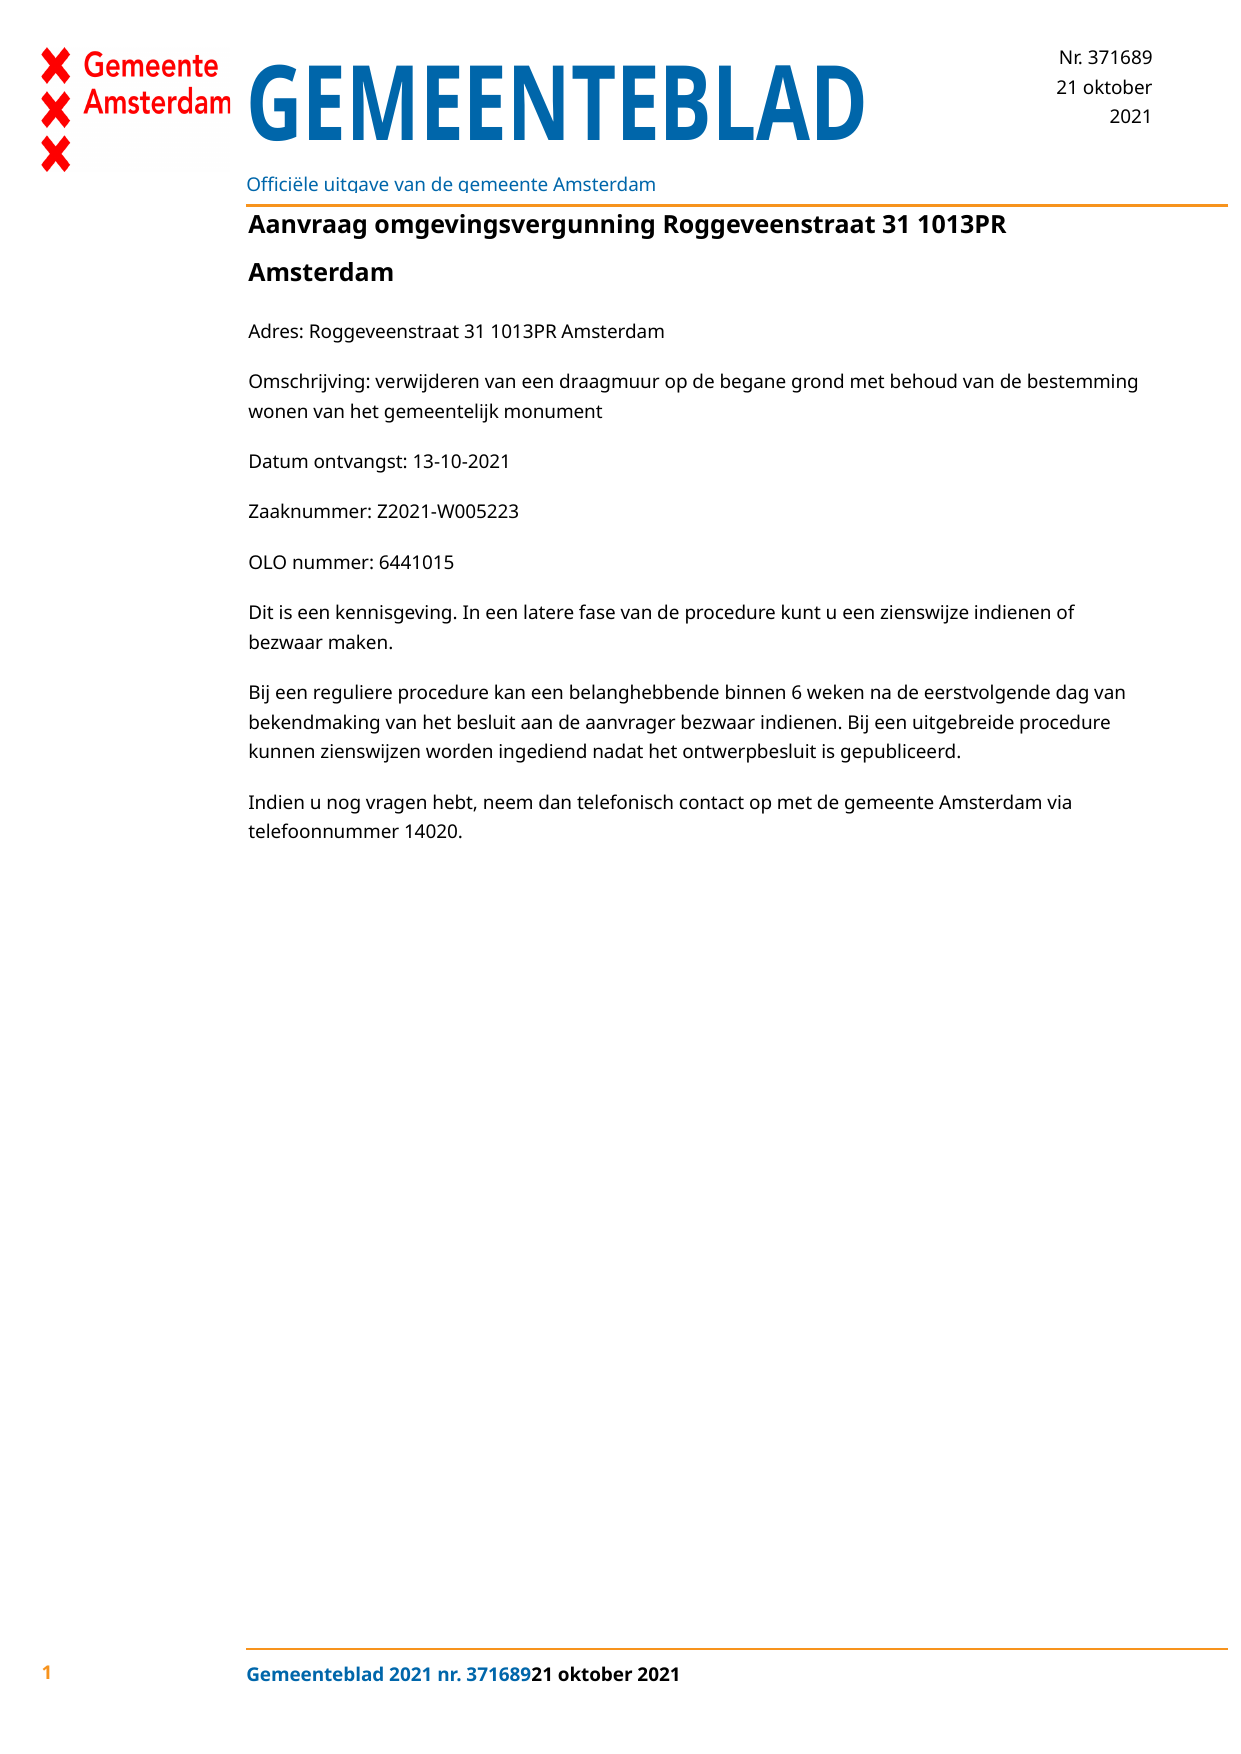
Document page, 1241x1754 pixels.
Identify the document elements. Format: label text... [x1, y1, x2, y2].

text OLO nummer: 6441015 [248, 549, 1152, 575]
text Adres: Roggeveenstraat 31 1013PR Amsterdam [248, 318, 1152, 344]
picture [41, 47, 231, 172]
text Indien u nog vragen hebt, neem dan telefonisch contact op met de gemeente Amsterdam via telefoonnummer 14020. [248, 789, 1152, 844]
text Datum ontvangst: 13-10-2021 [248, 448, 1152, 474]
text Dit is een kennisgeving. In een latere fase van de procedure kunt u een zienswijze indienen of bezwaar maken. [248, 599, 1152, 655]
text Zaaknummer: Z2021-W005223 [248, 499, 1152, 524]
text Bij een reguliere procedure kan een belanghebbende binnen 6 weken na de eerstvolgende dag van bekendmaking van het besluit aan de aanvrager bezwaar indienen. Bij een uitgebreide procedure kunnen zienswijzen worden ingediend nadat het ontwerpbesluit is gepubliceerd. [248, 679, 1152, 764]
text Omschrijving: verwijderen van een draagmuur op de begane grond met behoud van de bestemming wonen van het gemeentelijk monument [248, 368, 1152, 424]
text Aanvraag omgevingsvergunning Roggeveenstraat 31 1013PR Amsterdam [248, 207, 1152, 288]
